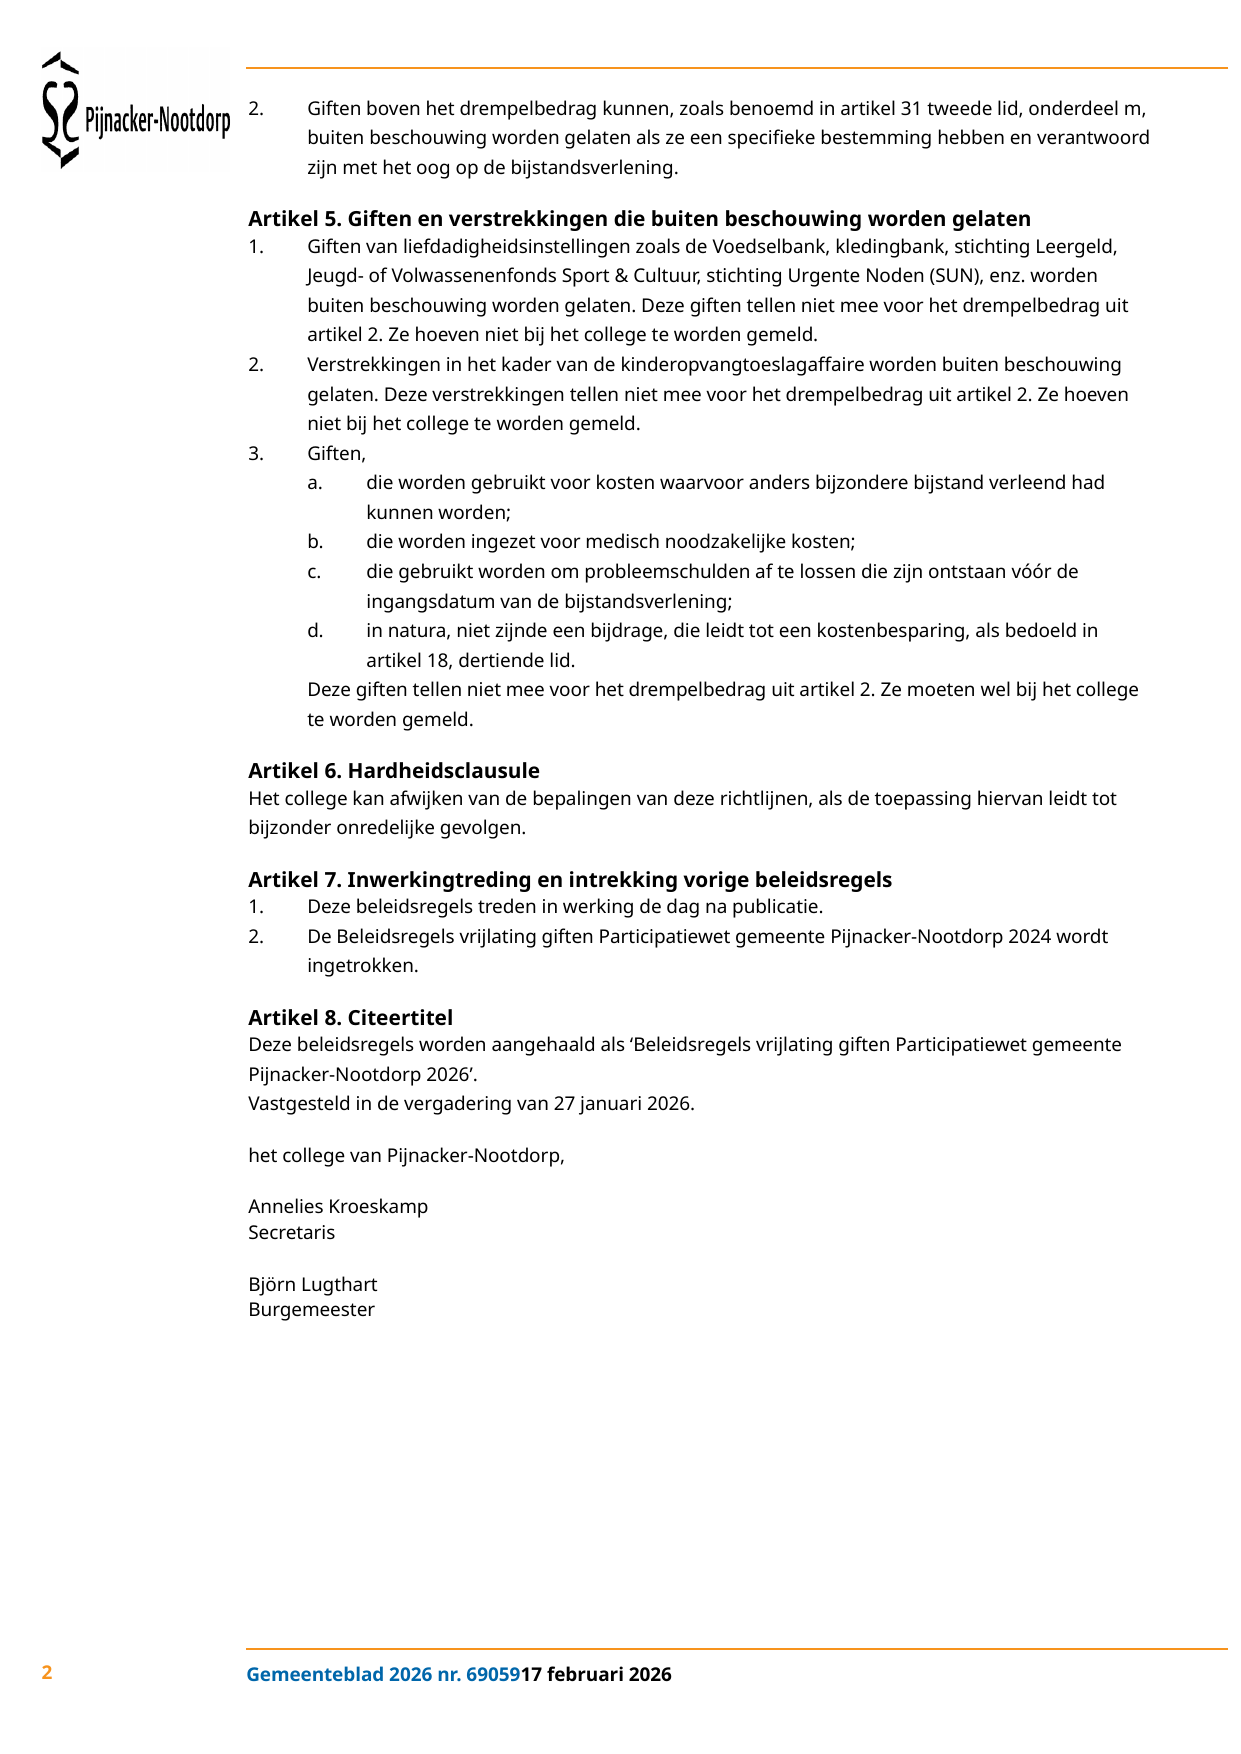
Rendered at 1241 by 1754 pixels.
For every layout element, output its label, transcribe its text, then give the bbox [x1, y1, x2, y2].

text Artikel 8. Citeertitel [248, 1003, 1152, 1031]
list Giften, [248, 440, 1152, 466]
list die gebruikt worden om probleemschulden af te lossen die zijn ontstaan vóór de ingangsdatum van de bijstandsverlening; [307, 558, 1152, 613]
text Burgemeester [248, 1296, 1152, 1322]
text Artikel 5. Giften en verstrekkingen die buiten beschouwing worden gelaten [248, 204, 1152, 233]
list De Beleidsregels vrijlating giften Participatiewet gemeente Pijnacker-Nootdorp 2024 wordt ingetrokken. [248, 923, 1152, 978]
list die worden gebruikt voor kosten waarvoor anders bijzondere bijstand verleend had kunnen worden; [307, 469, 1152, 525]
text Deze beleidsregels worden aangehaald als ‘Beleidsregels vrijlating giften Participatiewet gemeente Pijnacker-Nootdorp 2026’. [248, 1031, 1152, 1087]
list Deze giften tellen niet mee voor het drempelbedrag uit artikel 2. Ze moeten wel bij het college te worden gemeld. [248, 677, 1152, 732]
list in natura, niet zijnde een bijdrage, die leidt tot een kostenbesparing, als bedoeld in artikel 18, dertiende lid. [307, 617, 1152, 673]
text Vastgesteld in de vergadering van 27 januari 2026. [248, 1091, 1152, 1116]
text het college van Pijnacker-Nootdorp, [248, 1142, 1152, 1168]
list Deze beleidsregels treden in werking de dag na publicatie. [248, 893, 1152, 919]
text Artikel 7. Inwerkingtreding en intrekking vorige beleidsregels [248, 865, 1152, 893]
picture [41, 47, 231, 172]
list die worden ingezet voor medisch noodzakelijke kosten; [307, 529, 1152, 554]
text Het college kan afwijken van de bepalingen van deze richtlijnen, als de toepassing hiervan leidt tot bijzonder onredelijke gevolgen. [248, 785, 1152, 840]
text Annelies Kroeskamp [248, 1193, 1152, 1219]
list Verstrekkingen in het kader van de kinderopvangtoeslagaffaire worden buiten beschouwing gelaten. Deze verstrekkingen tellen niet mee voor het drempelbedrag uit artikel 2. Ze hoeven niet bij het college te worden gemeld. [248, 351, 1152, 436]
text Björn Lugthart [248, 1271, 1152, 1296]
list Giften boven het drempelbedrag kunnen, zoals benoemd in artikel 31 tweede lid, onderdeel m, buiten beschouwing worden gelaten als ze een specifieke bestemming hebben en verantwoord zijn met het oog op de bijstandsverlening. [248, 95, 1152, 180]
text Secretaris [248, 1219, 1152, 1245]
list Giften van liefdadigheidsinstellingen zoals de Voedselbank, kledingbank, stichting Leergeld, Jeugd- of Volwassenenfonds Sport & Cultuur, stichting Urgente Noden (SUN), enz. worden buiten beschouwing worden gelaten. Deze giften tellen niet mee voor het drempelbedrag uit artikel 2. Ze hoeven niet bij het college te worden gemeld. [248, 233, 1152, 347]
text Artikel 6. Hardheidsclausule [248, 757, 1152, 785]
